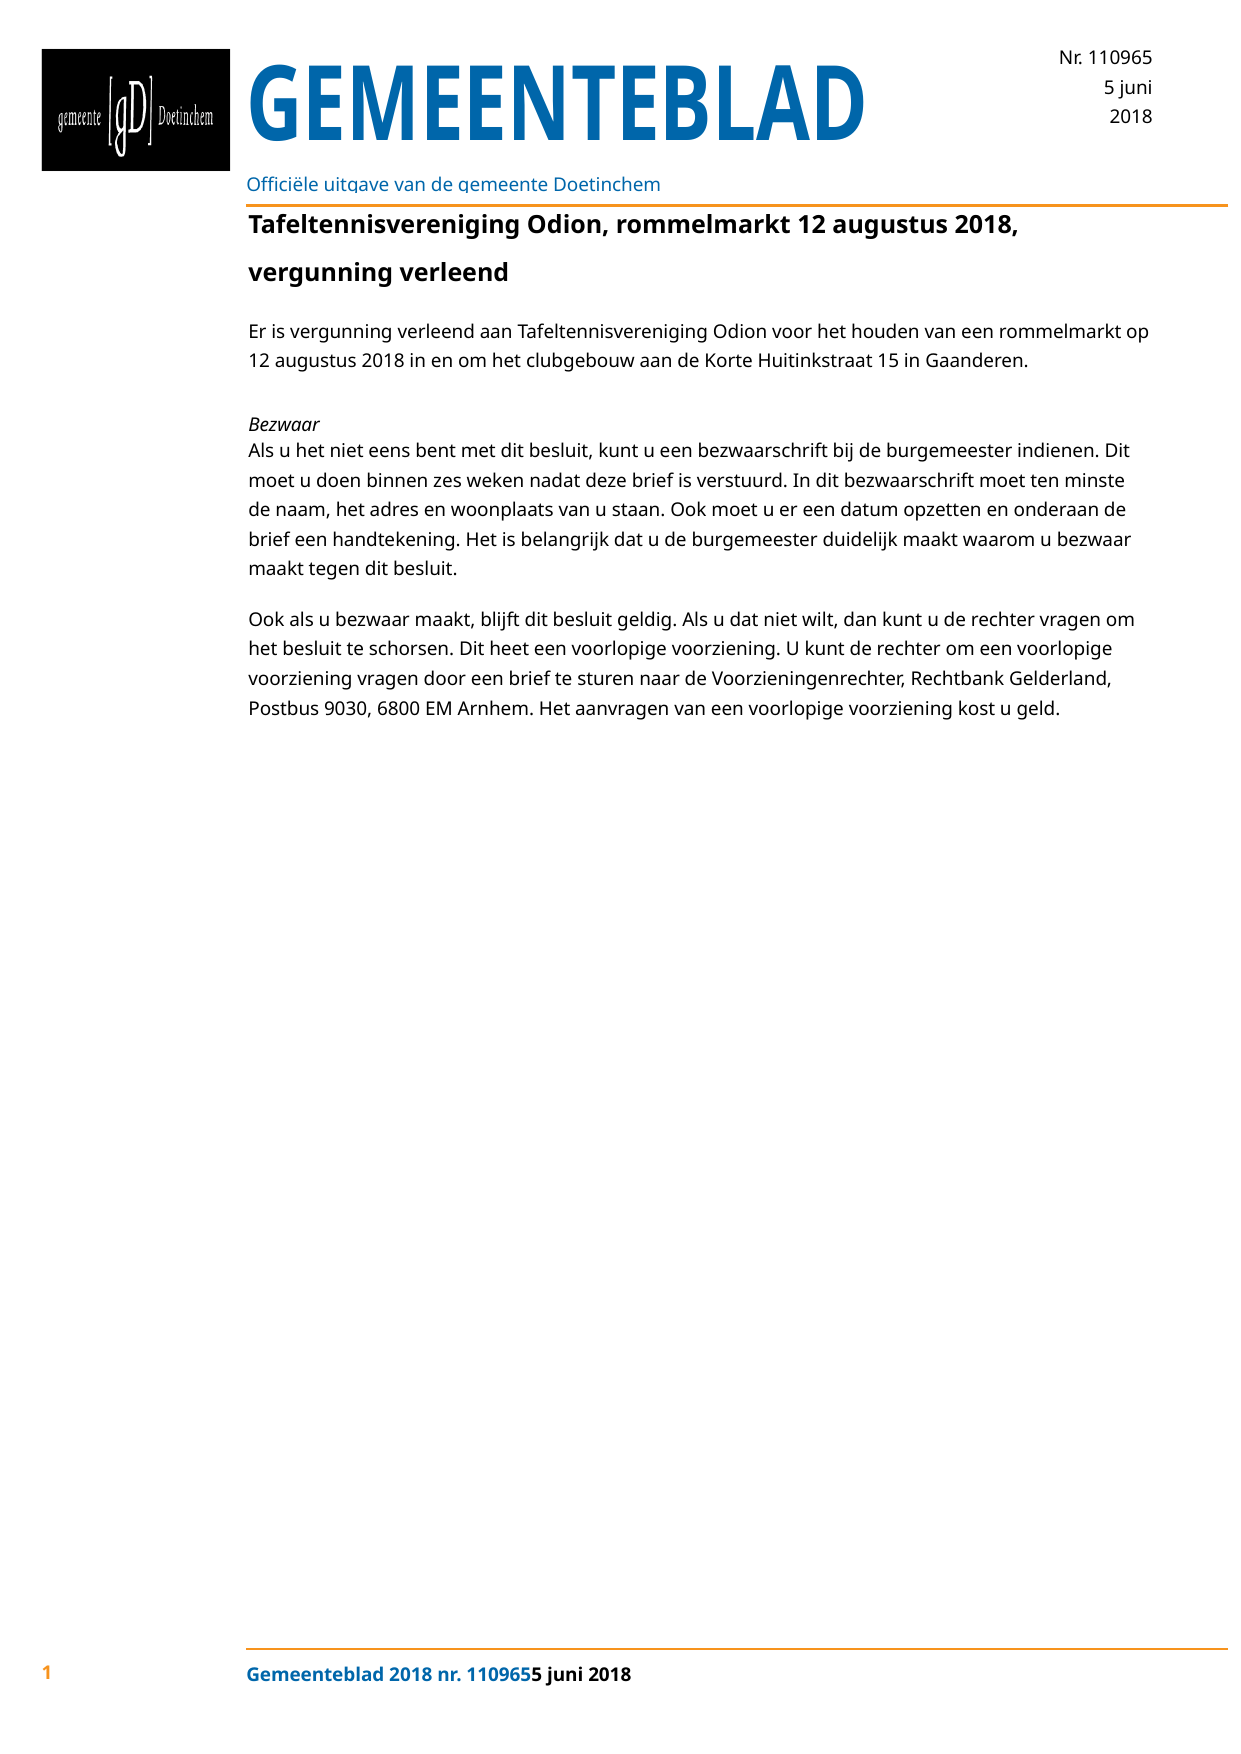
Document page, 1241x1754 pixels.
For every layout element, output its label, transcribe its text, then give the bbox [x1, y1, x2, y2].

text Als u het niet eens bent met dit besluit, kunt u een bezwaarschrift bij de burgemeester indienen. Dit moet u doen binnen zes weken nadat deze brief is verstuurd. In dit bezwaarschrift moet ten minste de naam, het adres en woonplaats van u staan. Ook moet u er een datum opzetten en onderaan de brief een handtekening. Het is belangrijk dat u de burgemeester duidelijk maakt waarom u bezwaar maakt tegen dit besluit. [248, 437, 1152, 581]
text Er is vergunning verleend aan Tafeltennisvereniging Odion voor het houden van een rommelmarkt op 12 augustus 2018 in en om het clubgebouw aan de Korte Huitinkstraat 15 in Gaanderen. [248, 318, 1152, 373]
text Tafeltennisvereniging Odion, rommelmarkt 12 augustus 2018, vergunning verleend [248, 207, 1152, 288]
text Bezwaar [248, 411, 1152, 437]
text Ook als u bezwaar maakt, blijft dit besluit geldig. Als u dat niet wilt, dan kunt u de rechter vragen om het besluit te schorsen. Dit heet een voorlopige voorziening. U kunt de rechter om een voorlopige voorziening vragen door een brief te sturen naar de Voorzieningenrechter, Rechtbank Gelderland, Postbus 9030, 6800 EM Arnhem. Het aanvragen van een voorlopige voorziening kost u geld. [248, 606, 1152, 720]
picture [41, 47, 231, 172]
